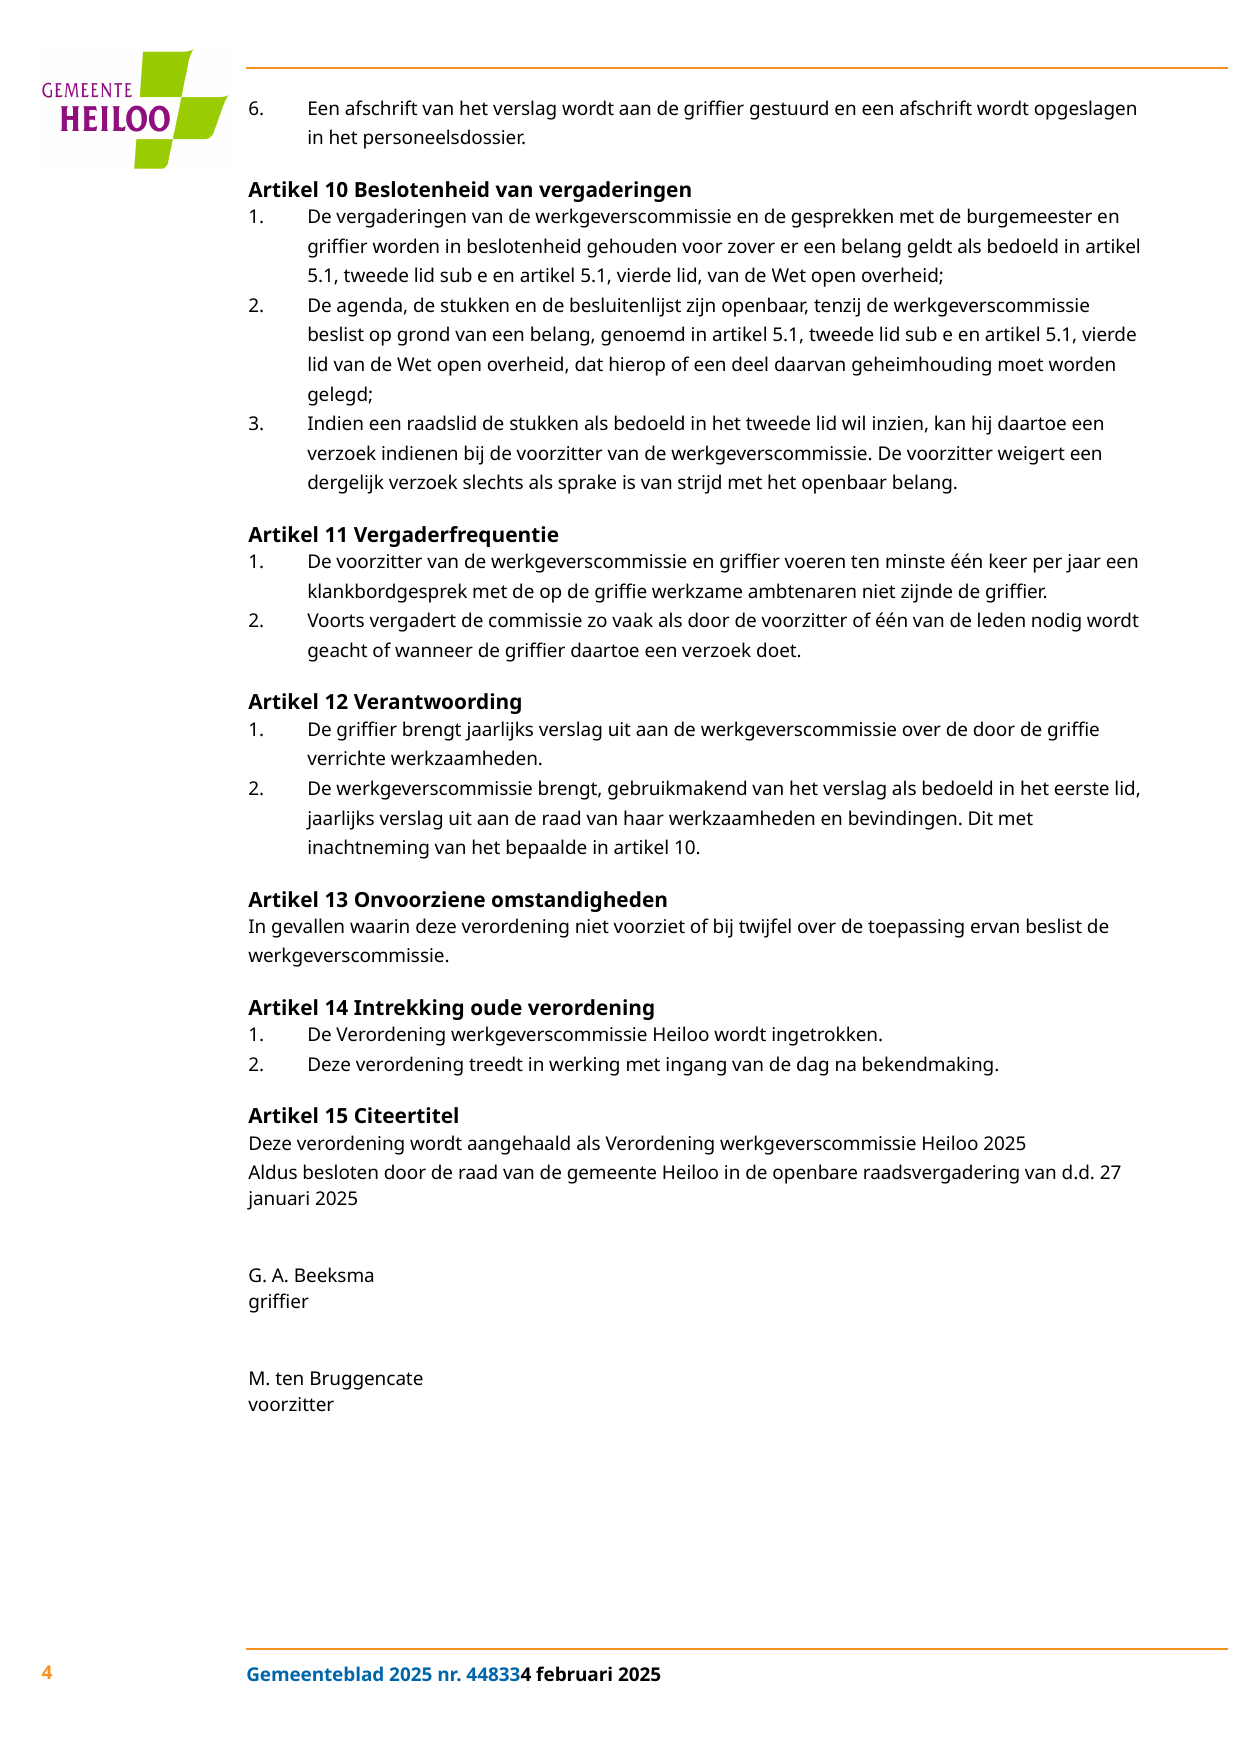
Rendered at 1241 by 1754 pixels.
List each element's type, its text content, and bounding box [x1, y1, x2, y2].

text Artikel 12 Verantwoording [248, 687, 1152, 716]
text Artikel 15 Citeertitel [248, 1102, 1152, 1130]
list Voorts vergadert de commissie zo vaak als door de voorzitter of één van de leden nodig wordt geacht of wanneer de griffier daartoe een verzoek doet. [248, 607, 1152, 663]
text Artikel 11 Vergaderfrequentie [248, 520, 1152, 548]
list De Verordening werkgeverscommissie Heiloo wordt ingetrokken. [248, 1022, 1152, 1047]
text Artikel 10 Beslotenheid van vergaderingen [248, 175, 1152, 203]
text M. ten Bruggencate [248, 1365, 1152, 1391]
text Artikel 13 Onvoorziene omstandigheden [248, 885, 1152, 913]
list De vergaderingen van de werkgeverscommissie en de gesprekken met de burgemeester en griffier worden in beslotenheid gehouden voor zover er een belang geldt als bedoeld in artikel 5.1, tweede lid sub e en artikel 5.1, vierde lid, van de Wet open overheid; [248, 203, 1152, 288]
picture [41, 47, 231, 172]
list Indien een raadslid de stukken als bedoeld in het tweede lid wil inzien, kan hij daartoe een verzoek indienen bij de voorzitter van de werkgeverscommissie. De voorzitter weigert een dergelijk verzoek slechts als sprake is van strijd met het openbaar belang. [248, 410, 1152, 495]
list De werkgeverscommissie brengt, gebruikmakend van het verslag als bedoeld in het eerste lid, jaarlijks verslag uit aan de raad van haar werkzaamheden en bevindingen. Dit met inachtneming van het bepaalde in artikel 10. [248, 775, 1152, 860]
list Deze verordening treedt in werking met ingang van de dag na bekendmaking. [248, 1051, 1152, 1077]
text Deze verordening wordt aangehaald als Verordening werkgeverscommissie Heiloo 2025 [248, 1130, 1152, 1156]
list Een afschrift van het verslag wordt aan de griffier gestuurd en een afschrift wordt opgeslagen in het personeelsdossier. [248, 95, 1152, 150]
text Aldus besloten door de raad van de gemeente Heiloo in de openbare raadsvergadering van d.d. 27 januari 2025 [248, 1159, 1152, 1211]
text G. A. Beeksma [248, 1262, 1152, 1288]
text griffier [248, 1288, 1152, 1314]
list De griffier brengt jaarlijks verslag uit aan de werkgeverscommissie over de door de griffie verrichte werkzaamheden. [248, 716, 1152, 771]
text voorzitter [248, 1391, 1152, 1417]
text Artikel 14 Intrekking oude verordening [248, 993, 1152, 1022]
text In gevallen waarin deze verordening niet voorziet of bij twijfel over de toepassing ervan beslist de werkgeverscommissie. [248, 913, 1152, 968]
list De agenda, de stukken en de besluitenlijst zijn openbaar, tenzij de werkgeverscommissie beslist op grond van een belang, genoemd in artikel 5.1, tweede lid sub e en artikel 5.1, vierde lid van de Wet open overheid, dat hierop of een deel daarvan geheimhouding moet worden gelegd; [248, 292, 1152, 406]
list De voorzitter van de werkgeverscommissie en griffier voeren ten minste één keer per jaar een klankbordgesprek met de op de griffie werkzame ambtenaren niet zijnde de griffier. [248, 548, 1152, 604]
